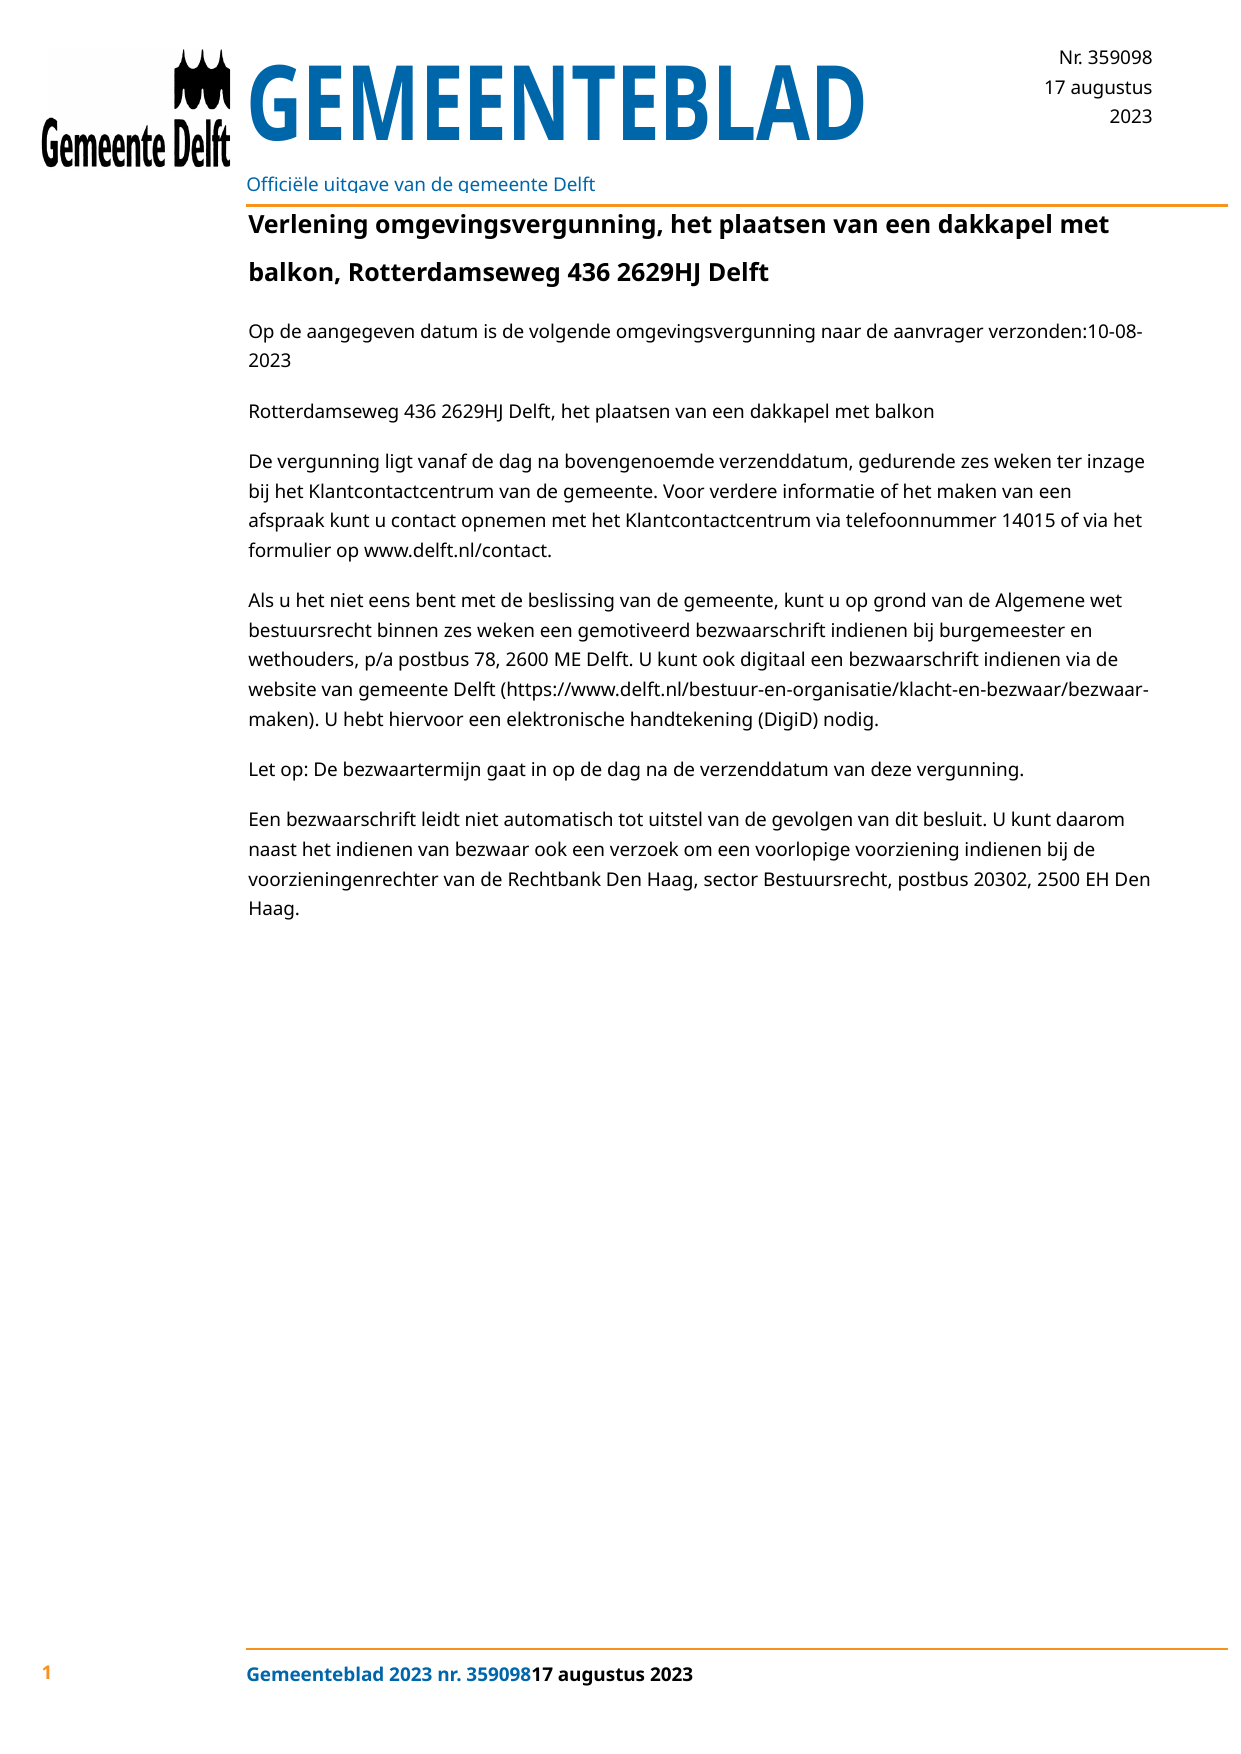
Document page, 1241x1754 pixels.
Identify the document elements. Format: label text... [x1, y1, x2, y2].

text Rotterdamseweg 436 2629HJ Delft, het plaatsen van een dakkapel met balkon [248, 398, 1152, 424]
text Als u het niet eens bent met de beslissing van de gemeente, kunt u op grond van de Algemene wet bestuursrecht binnen zes weken een gemotiveerd bezwaarschrift indienen bij burgemeester en wethouders, p/a postbus 78, 2600 ME Delft. U kunt ook digitaal een bezwaarschrift indienen via de website van gemeente Delft (https://www.delft.nl/bestuur-en-organisatie/klacht-en-bezwaar/bezwaar-maken). U hebt hiervoor een elektronische handtekening (DigiD) nodig. [248, 587, 1152, 732]
picture [41, 47, 231, 172]
text Let op: De bezwaartermijn gaat in op de dag na de verzenddatum van deze vergunning. [248, 756, 1152, 782]
text Verlening omgevingsvergunning, het plaatsen van een dakkapel met balkon, Rotterdamseweg 436 2629HJ Delft [248, 207, 1152, 288]
text De vergunning ligt vanaf de dag na bovengenoemde verzenddatum, gedurende zes weken ter inzage bij het Klantcontactcentrum van de gemeente. Voor verdere informatie of het maken van een afspraak kunt u contact opnemen met het Klantcontactcentrum via telefoonnummer 14015 of via het formulier op www.delft.nl/contact. [248, 448, 1152, 563]
text Op de aangegeven datum is de volgende omgevingsvergunning naar de aanvrager verzonden:10-08-2023 [248, 318, 1152, 373]
text Een bezwaarschrift leidt niet automatisch tot uitstel van de gevolgen van dit besluit. U kunt daarom naast het indienen van bezwaar ook een verzoek om een voorlopige voorziening indienen bij de voorzieningenrechter van de Rechtbank Den Haag, sector Bestuursrecht, postbus 20302, 2500 EH Den Haag. [248, 807, 1152, 921]
